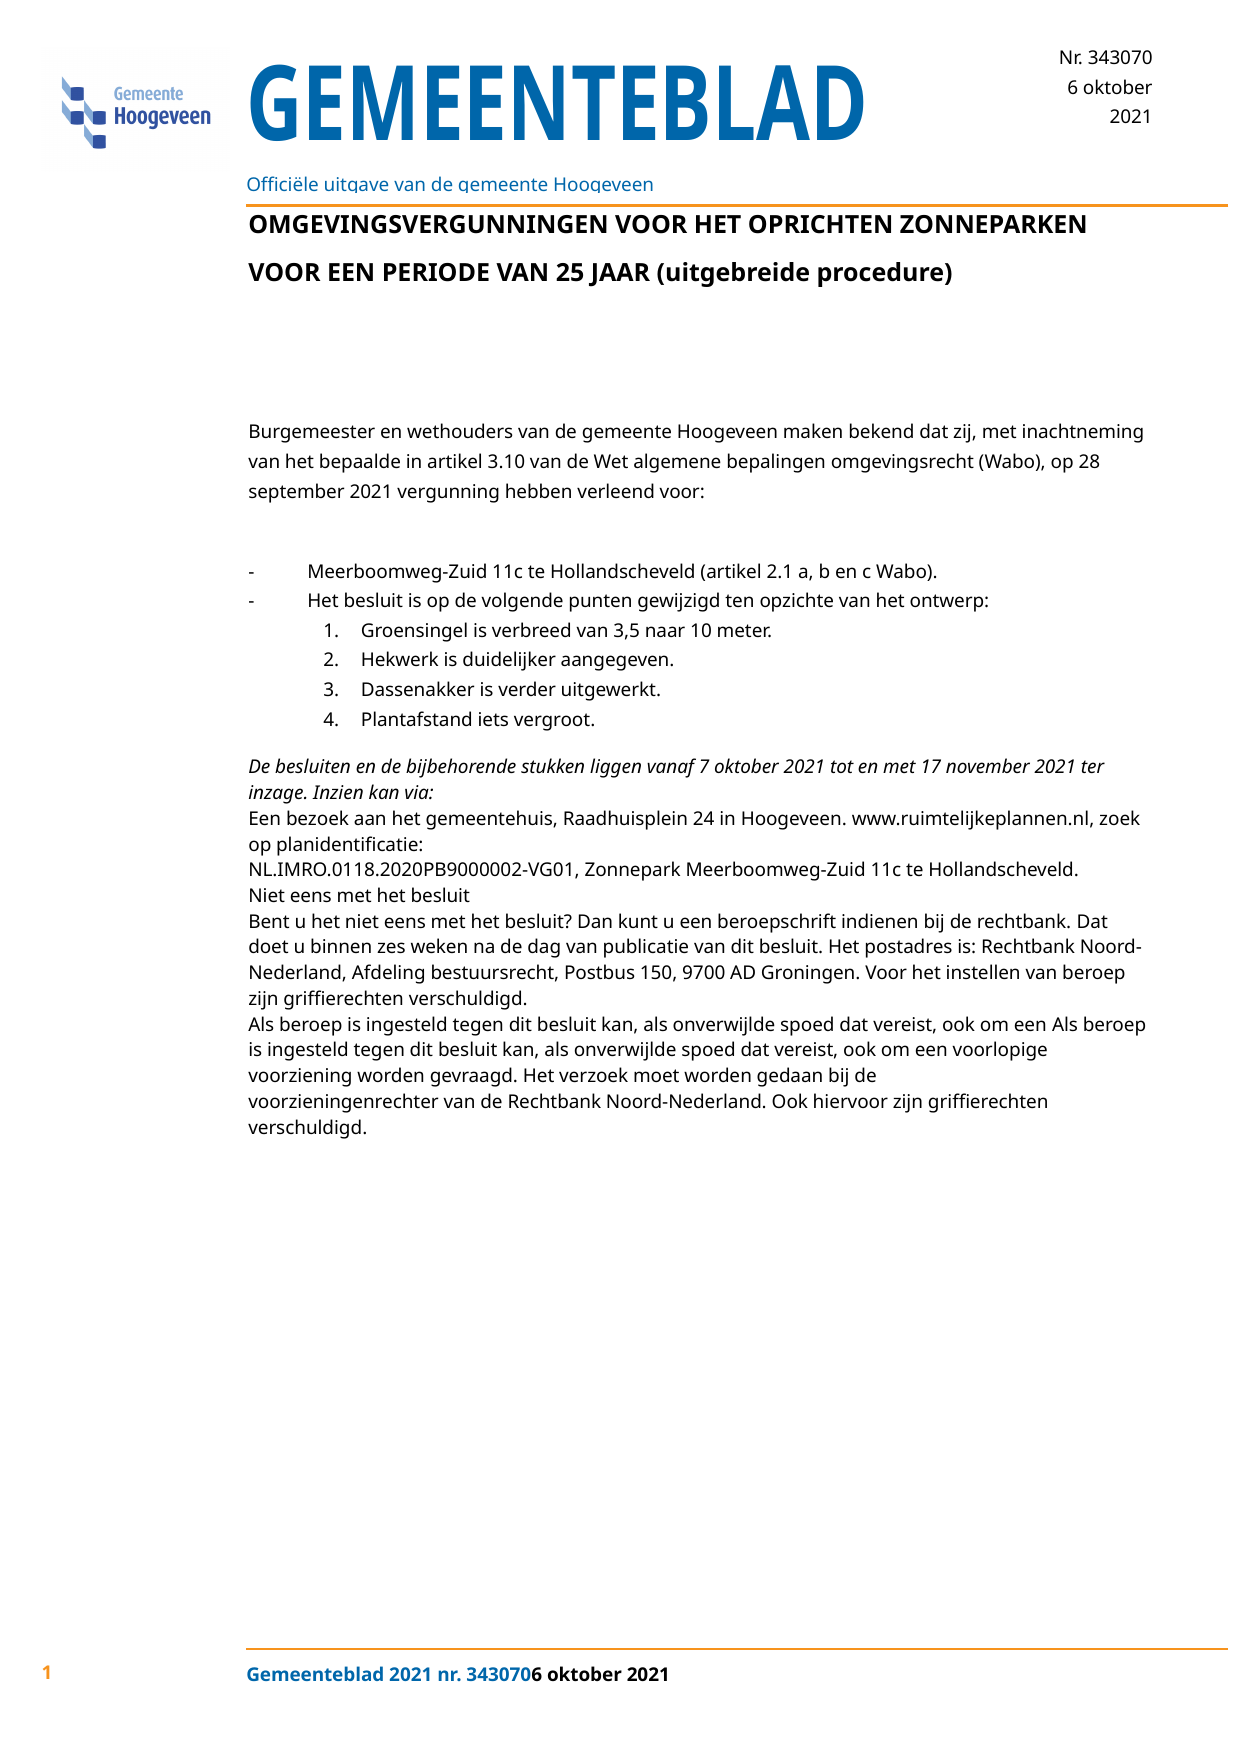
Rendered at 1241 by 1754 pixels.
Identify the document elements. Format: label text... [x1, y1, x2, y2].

list Meerboomweg-Zuid 11c te Hollandscheveld (artikel 2.1 a, b en c Wabo). [248, 558, 1152, 584]
text Burgemeester en wethouders van de gemeente Hoogeveen maken bekend dat zij, met inachtneming van het bepaalde in artikel 3.10 van de Wet algemene bepalingen omgevingsrecht (Wabo), op 28 september 2021 vergunning hebben verleend voor: [248, 419, 1152, 504]
list Groensingel is verbreed van 3,5 naar 10 meter. [323, 617, 1152, 643]
list Het besluit is op de volgende punten gewijzigd ten opzichte van het ontwerp: [248, 587, 1152, 613]
list Dassenakker is verder uitgewerkt. [323, 676, 1152, 702]
text OMGEVINGSVERGUNNINGEN VOOR HET OPRICHTEN ZONNEPARKEN VOOR EEN PERIODE VAN 25 JAAR (uitgebreide procedure) [248, 207, 1152, 288]
text Een bezoek aan het gemeentehuis, Raadhuisplein 24 in Hoogeveen. www.ruimtelijkeplannen.nl, zoek op planidentificatie: [248, 805, 1152, 857]
text voorzieningenrechter van de Rechtbank Noord-Nederland. Ook hiervoor zijn griffierechten verschuldigd. [248, 1088, 1152, 1139]
list Plantafstand iets vergroot. [323, 706, 1152, 732]
list Hekwerk is duidelijker aangegeven. [323, 647, 1152, 672]
text De besluiten en de bijbehorende stukken liggen vanaf 7 oktober 2021 tot en met 17 november 2021 ter inzage. Inzien kan via: [248, 754, 1152, 805]
text Als beroep is ingesteld tegen dit besluit kan, als onverwijlde spoed dat vereist, ook om een Als beroep is ingesteld tegen dit besluit kan, als onverwijlde spoed dat vereist, ook om een voorlopige voorziening worden gevraagd. Het verzoek moet worden gedaan bij de [248, 1011, 1152, 1088]
picture [41, 47, 231, 172]
text Niet eens met het besluit [248, 882, 1152, 908]
text Bent u het niet eens met het besluit? Dan kunt u een beroepschrift indienen bij de rechtbank. Dat doet u binnen zes weken na de dag van publicatie van dit besluit. Het postadres is: Rechtbank Noord-Nederland, Afdeling bestuursrecht, Postbus 150, 9700 AD Groningen. Voor het instellen van beroep zijn griffierechten verschuldigd. [248, 908, 1152, 1011]
text NL.IMRO.0118.2020PB9000002-VG01, Zonnepark Meerboomweg-Zuid 11c te Hollandscheveld. [248, 857, 1152, 882]
